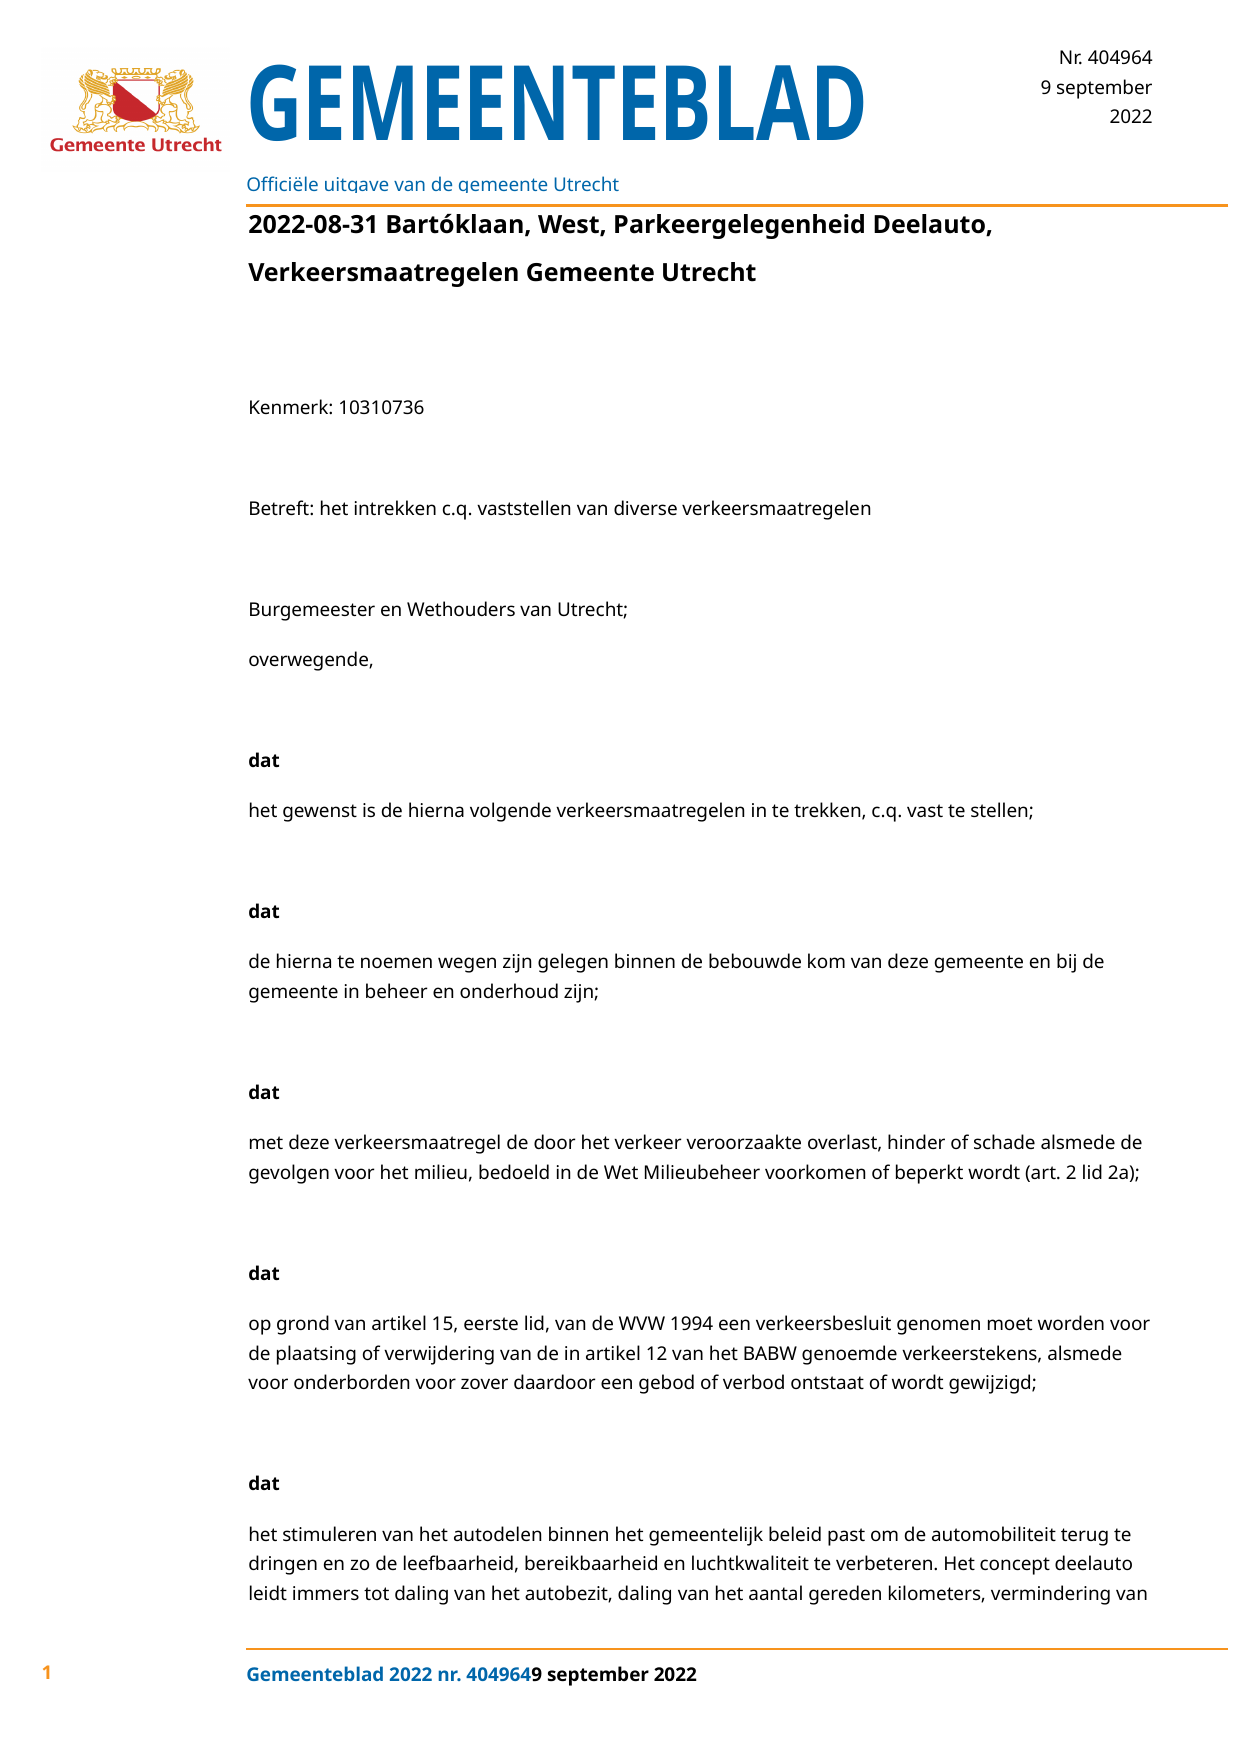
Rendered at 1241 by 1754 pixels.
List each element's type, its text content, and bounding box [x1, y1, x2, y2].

picture [41, 47, 231, 172]
text op grond van artikel 15, eerste lid, van de WVW 1994 een verkeersbesluit genomen moet worden voor de plaatsing of verwijdering van de in artikel 12 van het BABW genoemde verkeerstekens, alsmede voor onderborden voor zover daardoor een gebod of verbod ontstaat of wordt gewijzigd; [248, 1310, 1152, 1395]
text de hierna te noemen wegen zijn gelegen binnen de bebouwde kom van deze gemeente en bij de gemeente in beheer en onderhoud zijn; [248, 949, 1152, 1004]
text dat [248, 747, 1152, 773]
text overwegende, [248, 646, 1152, 672]
text het stimuleren van het autodelen binnen het gemeentelijk beleid past om de automobiliteit terug te dringen en zo de leefbaarheid, bereikbaarheid en luchtkwaliteit te verbeteren. Het concept deelauto leidt immers tot daling van het autobezit, daling van het aantal gereden kilometers, vermindering van [248, 1521, 1152, 1606]
text dat [248, 898, 1152, 924]
text 2022-08-31 Bartóklaan, West, Parkeergelegenheid Deelauto, Verkeersmaatregelen Gemeente Utrecht [248, 207, 1152, 288]
text Kenmerk: 10310736 [248, 394, 1152, 420]
text met deze verkeersmaatregel de door het verkeer veroorzaakte overlast, hinder of schade alsmede de gevolgen voor het milieu, bedoeld in de Wet Milieubeheer voorkomen of beperkt wordt (art. 2 lid 2a); [248, 1129, 1152, 1185]
text dat [248, 1260, 1152, 1286]
text dat [248, 1079, 1152, 1105]
text Betreft: het intrekken c.q. vaststellen van diverse verkeersmaatregelen [248, 495, 1152, 521]
text het gewenst is de hierna volgende verkeersmaatregelen in te trekken, c.q. vast te stellen; [248, 797, 1152, 823]
text dat [248, 1470, 1152, 1496]
text Burgemeester en Wethouders van Utrecht; [248, 596, 1152, 621]
